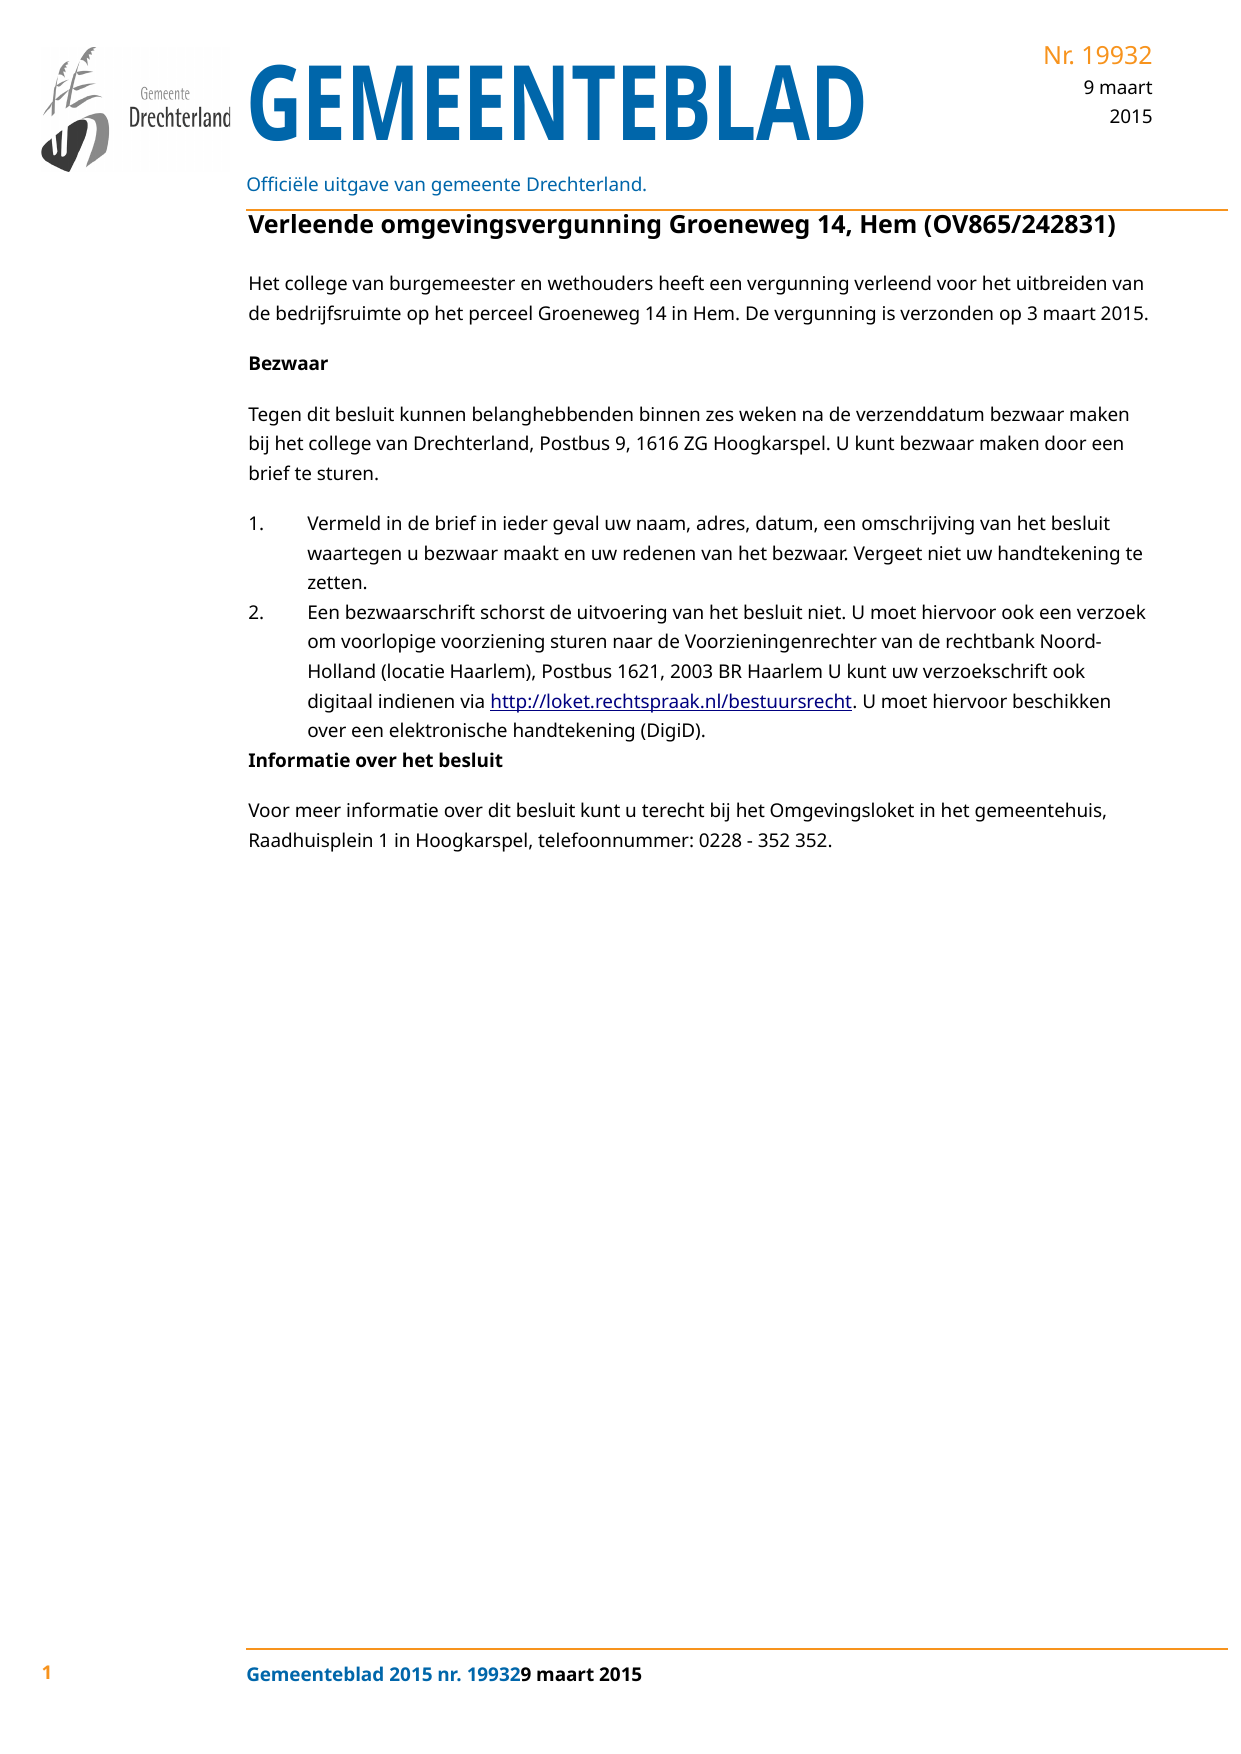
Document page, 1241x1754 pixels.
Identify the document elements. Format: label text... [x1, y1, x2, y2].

text Het college van burgemeester en wethouders heeft een vergunning verleend voor het uitbreiden van de bedrijfsruimte op het perceel Groeneweg 14 in Hem. De vergunning is verzonden op 3 maart 2015. [248, 270, 1152, 326]
text Tegen dit besluit kunnen belanghebbenden binnen zes weken na de verzenddatum bezwaar maken bij het college van Drechterland, Postbus 9, 1616 ZG Hoogkarspel. U kunt bezwaar maken door een brief te sturen. [248, 401, 1152, 486]
text Informatie over het besluit [248, 747, 1152, 773]
list Een bezwaarschrift schorst de uitvoering van het besluit niet. U moet hiervoor ook een verzoek om voorlopige voorziening sturen naar de Voorzieningenrechter van de rechtbank Noord-Holland (locatie Haarlem), Postbus 1621, 2003 BR Haarlem U kunt uw verzoekschrift ook digitaal indienen via http://loket.rechtspraak.nl/bestuursrecht. U moet hiervoor beschikken over een elektronische handtekening (DigiD). [248, 599, 1152, 743]
text Verleende omgevingsvergunning Groeneweg 14, Hem (OV865/242831) [248, 211, 1152, 241]
text Bezwaar [248, 350, 1152, 376]
list Vermeld in de brief in ieder geval uw naam, adres, datum, een omschrijving van het besluit waartegen u bezwaar maakt en uw redenen van het bezwaar. Vergeet niet uw handtekening te zetten. [248, 510, 1152, 595]
text Voor meer informatie over dit besluit kunt u terecht bij het Omgevingsloket in het gemeentehuis, Raadhuisplein 1 in Hoogkarspel, telefoonnummer: 0228 - 352 352. [248, 797, 1152, 853]
picture [41, 47, 231, 172]
